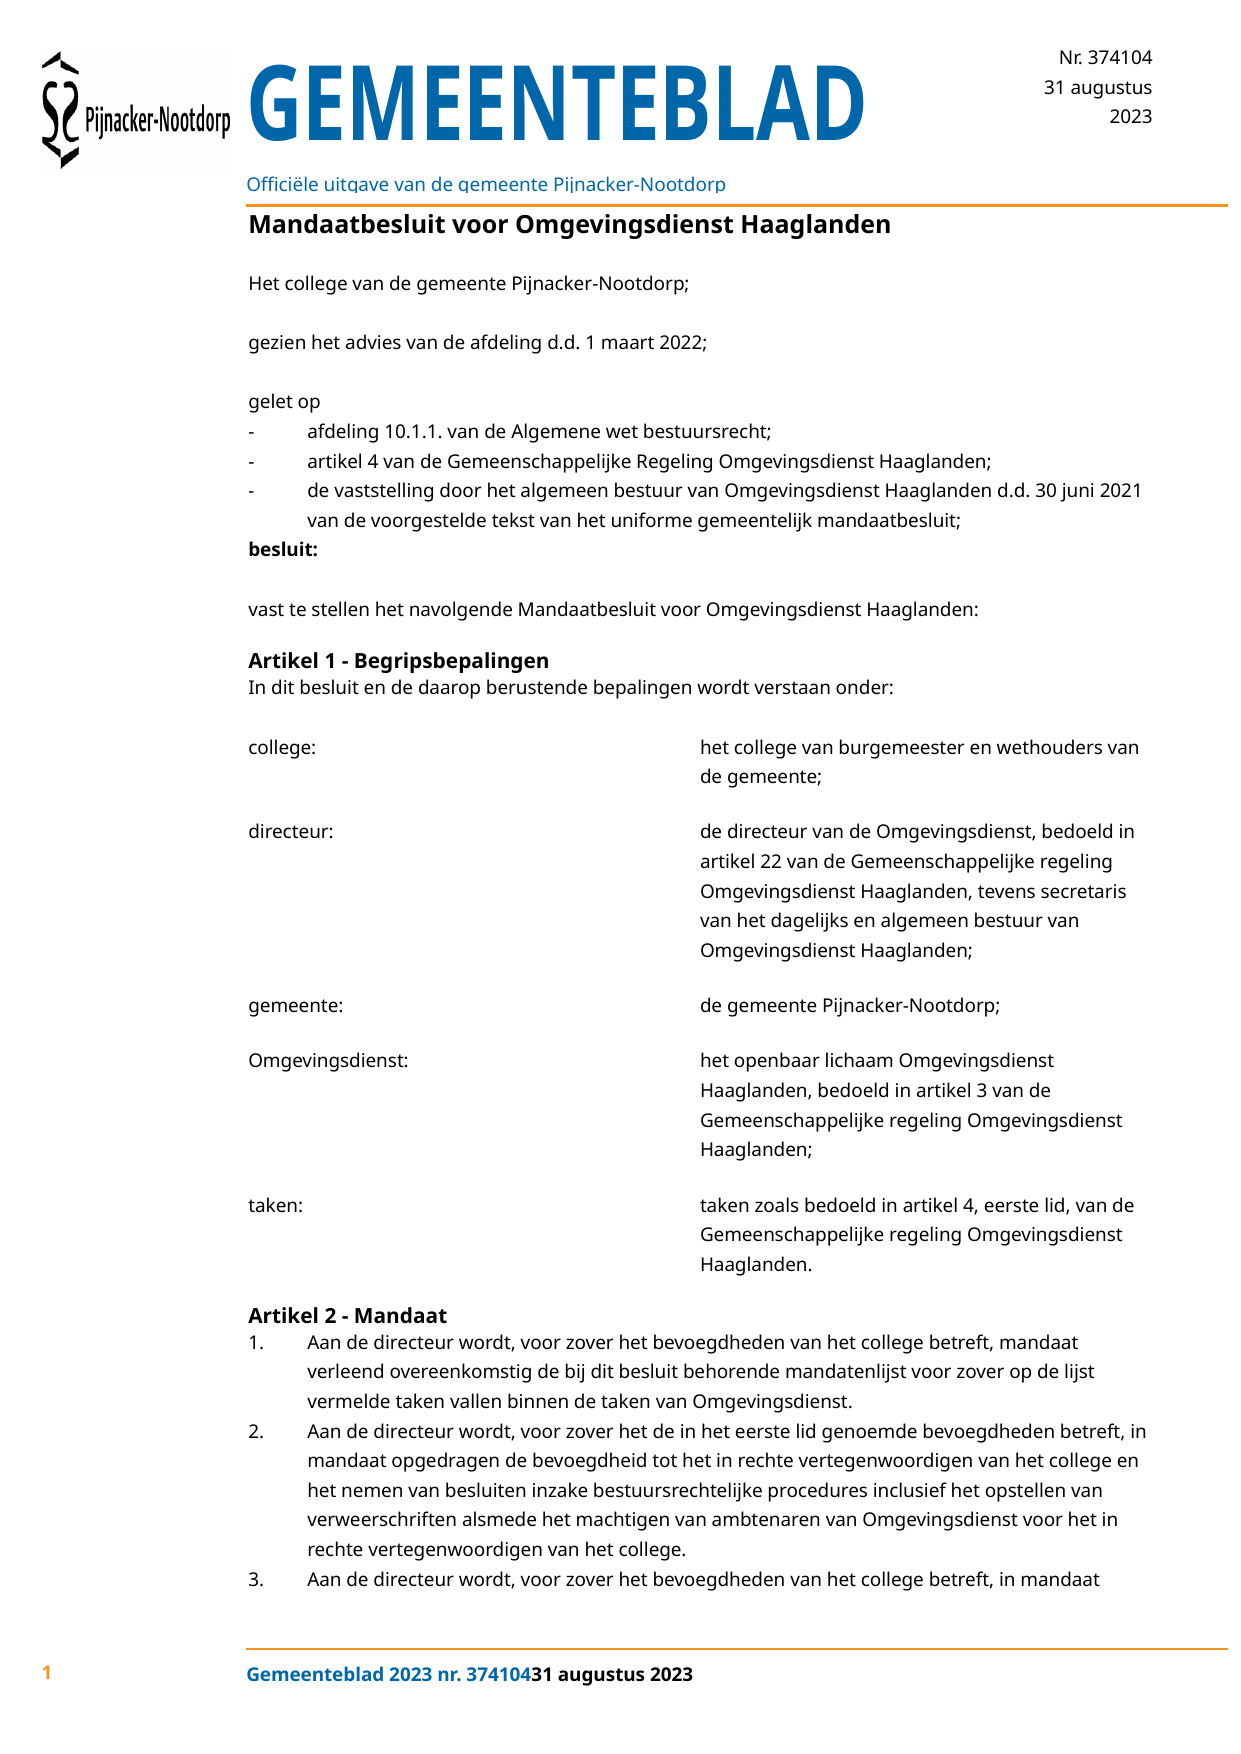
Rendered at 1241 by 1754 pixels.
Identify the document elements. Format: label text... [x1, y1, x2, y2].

table_cell het openbaar lichaam Omgevingsdienst Haaglanden, bedoeld in artikel 3 van de Gemeenschappelijke regeling Omgevingsdienst Haaglanden; [700, 1048, 1152, 1192]
text besluit: [248, 537, 1152, 562]
table_header het college van burgemeester en wethouders van de gemeente; [700, 734, 1152, 819]
table_cell Omgevingsdienst: [248, 1048, 700, 1192]
table_cell de directeur van de Omgevingsdienst, bedoeld in artikel 22 van de Gemeenschappelijke regeling Omgevingsdienst Haaglanden, tevens secretaris van het dagelijks en algemeen bestuur van Omgevingsdienst Haaglanden; [700, 819, 1152, 992]
list afdeling 10.1.1. van de Algemene wet bestuursrecht; [248, 418, 1152, 444]
list de vaststelling door het algemeen bestuur van Omgevingsdienst Haaglanden d.d. 30 juni 2021 van de voorgestelde tekst van het uniforme gemeentelijk mandaatbesluit; [248, 477, 1152, 533]
picture [41, 47, 231, 172]
table_cell de gemeente Pijnacker-Nootdorp; [700, 993, 1152, 1048]
text Artikel 1 - Begripsbepalingen [248, 646, 1152, 674]
list Aan de directeur wordt, voor zover het de in het eerste lid genoemde bevoegdheden betreft, in mandaat opgedragen de bevoegdheid tot het in rechte vertegenwoordigen van het college en het nemen van besluiten inzake bestuursrechtelijke procedures inclusief het opstellen van verweerschriften alsmede het machtigen van ambtenaren van Omgevingsdienst voor het in rechte vertegenwoordigen van het college. [248, 1418, 1152, 1562]
table_cell gemeente: [248, 993, 700, 1048]
table_cell taken: [248, 1192, 700, 1277]
text Mandaatbesluit voor Omgevingsdienst Haaglanden [248, 207, 1152, 241]
table_cell taken zoals bedoeld in artikel 4, eerste lid, van de Gemeenschappelijke regeling Omgevingsdienst Haaglanden. [700, 1192, 1152, 1277]
text gelet op [248, 389, 1152, 414]
table_cell directeur: [248, 819, 700, 992]
text Het college van de gemeente Pijnacker-Nootdorp; [248, 270, 1152, 296]
table_header college: [248, 734, 700, 819]
text gezien het advies van de afdeling d.d. 1 maart 2022; [248, 329, 1152, 355]
text Artikel 2 - Mandaat [248, 1301, 1152, 1329]
text vast te stellen het navolgende Mandaatbesluit voor Omgevingsdienst Haaglanden: [248, 596, 1152, 621]
text In dit besluit en de daarop berustende bepalingen wordt verstaan onder: [248, 674, 1152, 700]
list artikel 4 van de Gemeenschappelijke Regeling Omgevingsdienst Haaglanden; [248, 448, 1152, 473]
list Aan de directeur wordt, voor zover het bevoegdheden van het college betreft, mandaat verleend overeenkomstig de bij dit besluit behorende mandatenlijst voor zover op de lijst vermelde taken vallen binnen de taken van Omgevingsdienst. [248, 1329, 1152, 1414]
list Aan de directeur wordt, voor zover het bevoegdheden van het college betreft, in mandaat [248, 1566, 1152, 1592]
